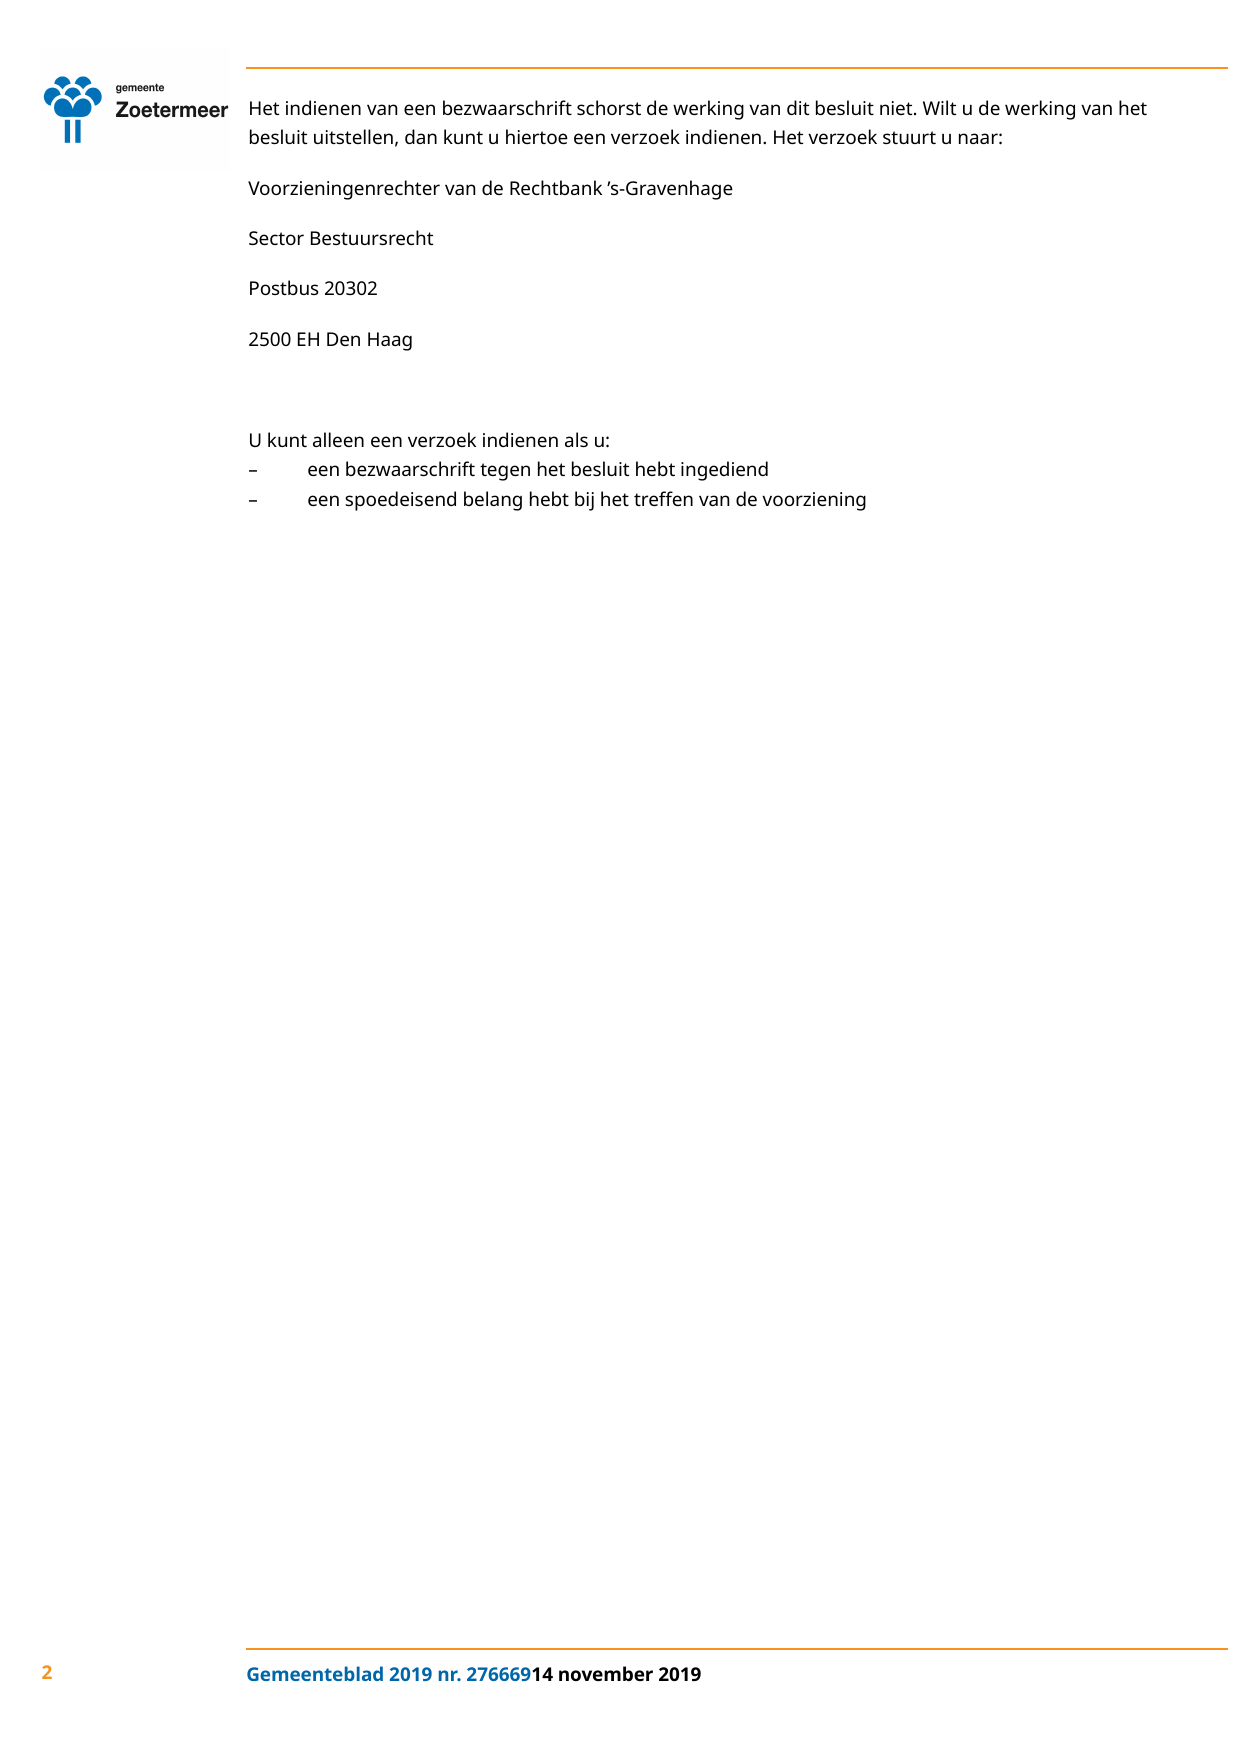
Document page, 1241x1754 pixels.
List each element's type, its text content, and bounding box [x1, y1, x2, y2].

text Sector Bestuursrecht [248, 225, 1152, 251]
list een spoedeisend belang hebt bij het treffen van de voorziening [248, 486, 1152, 512]
list een bezwaarschrift tegen het besluit hebt ingediend [248, 456, 1152, 482]
text 2500 EH Den Haag [248, 326, 1152, 352]
text Voorzieningenrechter van de Rechtbank ’s-Gravenhage [248, 175, 1152, 201]
text Het indienen van een bezwaarschrift schorst de werking van dit besluit niet. Wilt u de werking van het besluit uitstellen, dan kunt u hiertoe een verzoek indienen. Het verzoek stuurt u naar: [248, 95, 1152, 150]
picture [41, 47, 231, 172]
text U kunt alleen een verzoek indienen als u: [248, 427, 1152, 453]
text Postbus 20302 [248, 276, 1152, 301]
